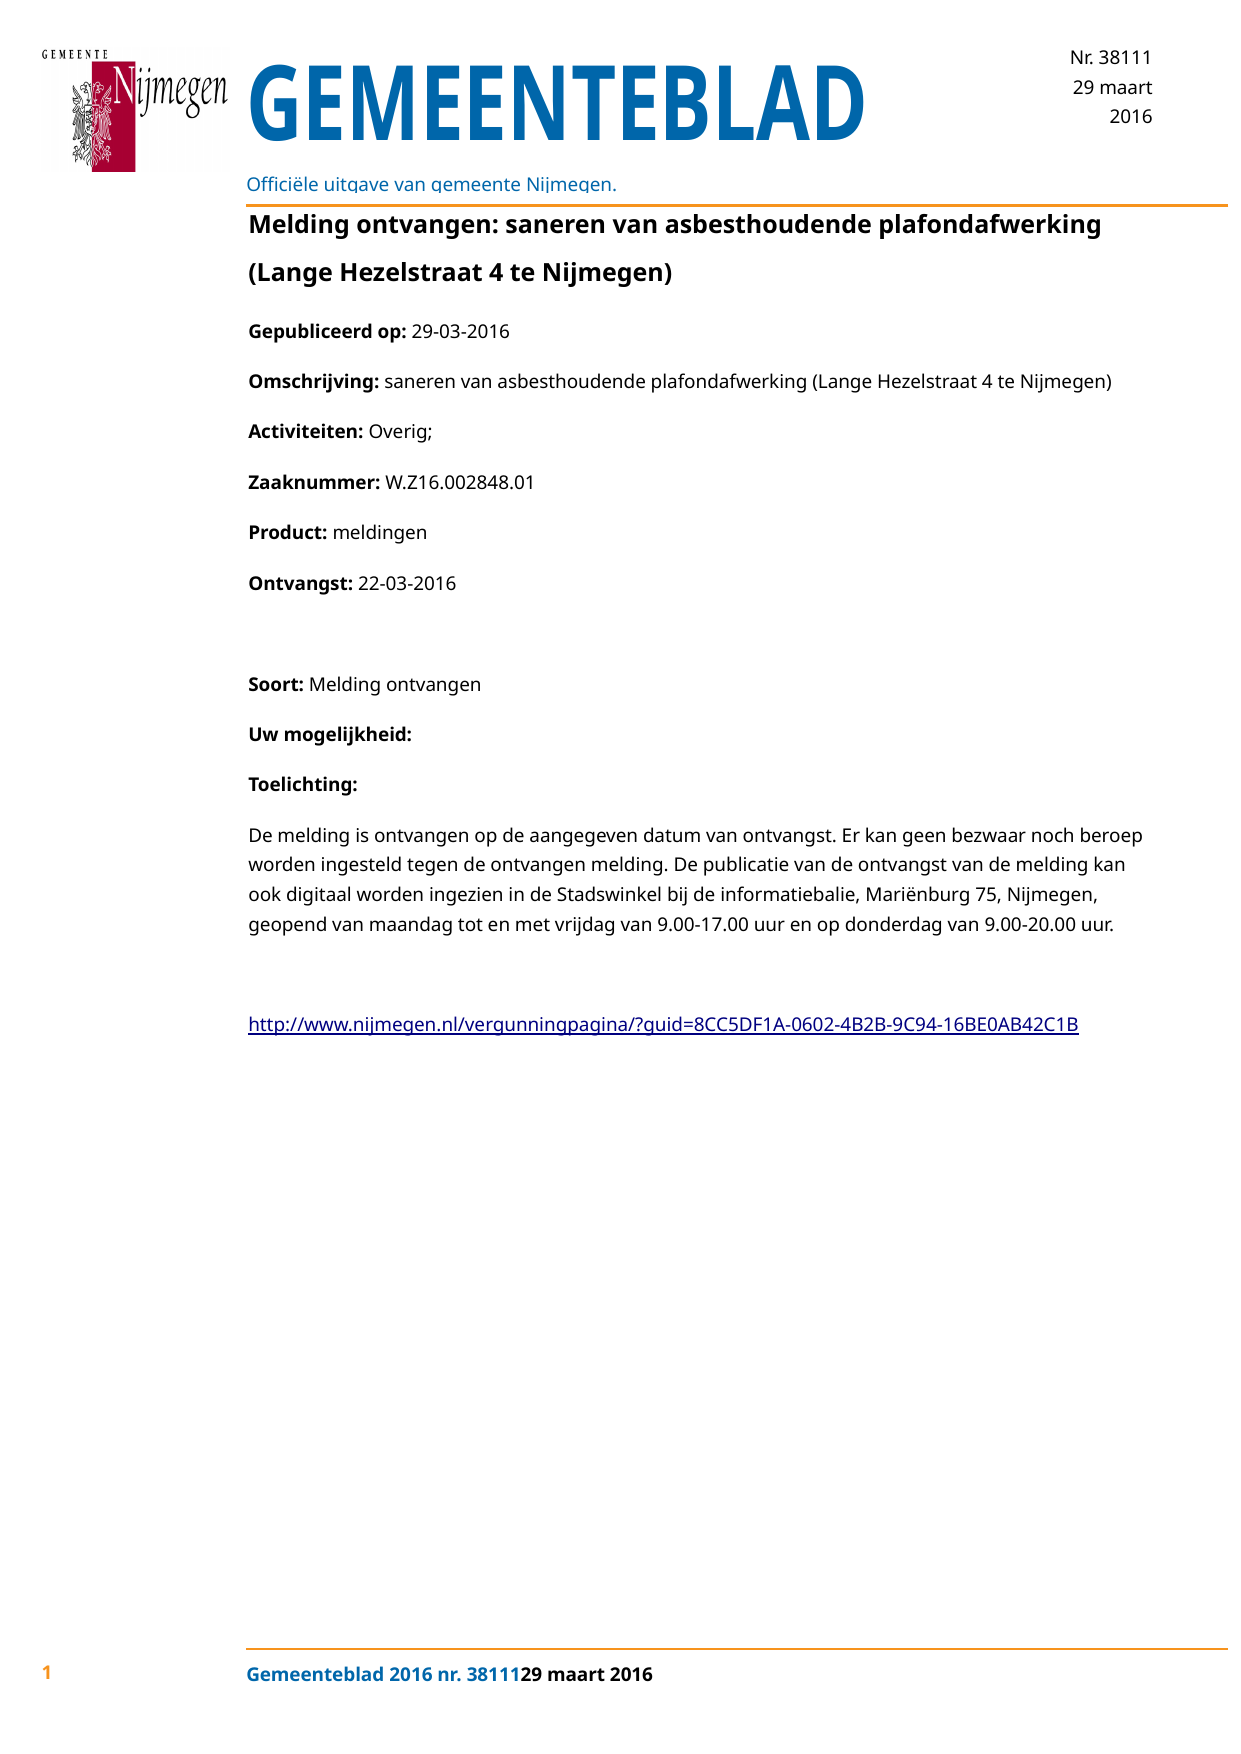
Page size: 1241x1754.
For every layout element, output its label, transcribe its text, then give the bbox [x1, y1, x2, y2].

text Uw mogelijkheid: [248, 721, 1152, 747]
picture [41, 47, 231, 172]
text Activiteiten: Overig; [248, 419, 1152, 444]
text Toelichting: [248, 772, 1152, 797]
text Product: meldingen [248, 519, 1152, 545]
text Ontvangst: 22-03-2016 [248, 570, 1152, 596]
text De melding is ontvangen op de aangegeven datum van ontvangst. Er kan geen bezwaar noch beroep worden ingesteld tegen de ontvangen melding. De publicatie van de ontvangst van de melding kan ook digitaal worden ingezien in de Stadswinkel bij de informatiebalie, Mariënburg 75, Nijmegen, geopend van maandag tot en met vrijdag van 9.00-17.00 uur en op donderdag van 9.00-20.00 uur. [248, 822, 1152, 937]
text Soort: Melding ontvangen [248, 671, 1152, 697]
text Gepubliceerd op: 29-03-2016 [248, 318, 1152, 344]
text Zaaknummer: W.Z16.002848.01 [248, 469, 1152, 495]
text Melding ontvangen: saneren van asbesthoudende plafondafwerking (Lange Hezelstraat 4 te Nijmegen) [248, 207, 1152, 288]
text http://www.nijmegen.nl/vergunningpagina/?guid=8CC5DF1A-0602-4B2B-9C94-16BE0AB42C1B [248, 1012, 1152, 1037]
text Omschrijving: saneren van asbesthoudende plafondafwerking (Lange Hezelstraat 4 te Nijmegen) [248, 368, 1152, 394]
